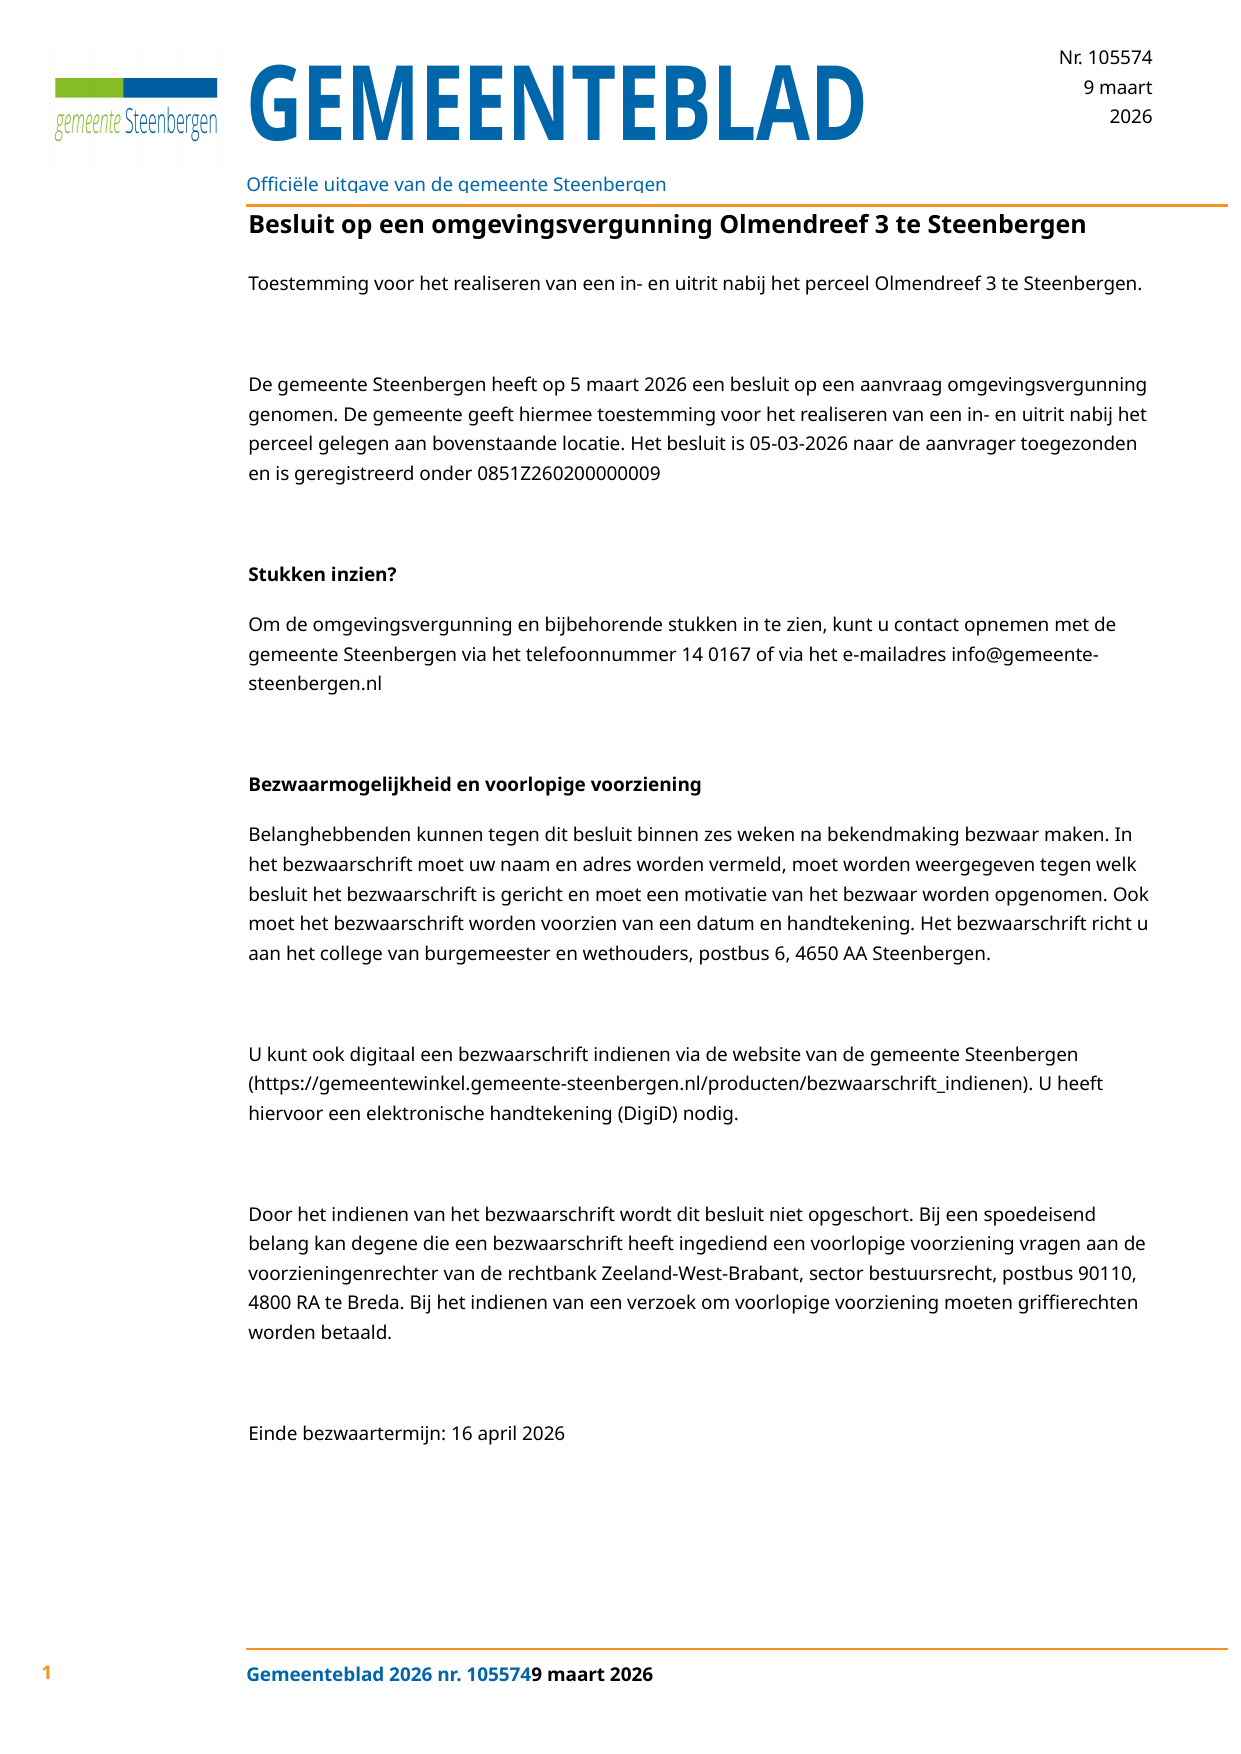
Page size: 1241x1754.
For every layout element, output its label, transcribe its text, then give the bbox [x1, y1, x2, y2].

text Stukken inzien? [248, 561, 1152, 586]
text Door het indienen van het bezwaarschrift wordt dit besluit niet opgeschort. Bij een spoedeisend belang kan degene die een bezwaarschrift heeft ingediend een voorlopige voorziening vragen aan de voorzieningenrechter van de rechtbank Zeeland-West-Brabant, sector bestuursrecht, postbus 90110, 4800 RA te Breda. Bij het indienen van een verzoek om voorlopige voorziening moeten griffierechten worden betaald. [248, 1201, 1152, 1345]
text Toestemming voor het realiseren van een in- en uitrit nabij het perceel Olmendreef 3 te Steenbergen. [248, 270, 1152, 296]
text Besluit op een omgevingsvergunning Olmendreef 3 te Steenbergen [248, 207, 1152, 241]
text Belanghebbenden kunnen tegen dit besluit binnen zes weken na bekendmaking bezwaar maken. In het bezwaarschrift moet uw naam en adres worden vermeld, moet worden weergegeven tegen welk besluit het bezwaarschrift is gericht en moet een motivatie van het bezwaar worden opgenomen. Ook moet het bezwaarschrift worden voorzien van een datum en handtekening. Het bezwaarschrift richt u aan het college van burgemeester en wethouders, postbus 6, 4650 AA Steenbergen. [248, 822, 1152, 966]
text Bezwaarmogelijkheid en voorlopige voorziening [248, 771, 1152, 797]
text Om de omgevingsvergunning en bijbehorende stukken in te zien, kunt u contact opnemen met de gemeente Steenbergen via het telefoonnummer 14 0167 of via het e-mailadres info@gemeente-steenbergen.nl [248, 611, 1152, 696]
picture [41, 47, 231, 172]
text De gemeente Steenbergen heeft op 5 maart 2026 een besluit op een aanvraag omgevingsvergunning genomen. De gemeente geeft hiermee toestemming voor het realiseren van een in- en uitrit nabij het perceel gelegen aan bovenstaande locatie. Het besluit is 05-03-2026 naar de aanvrager toegezonden en is geregistreerd onder 0851Z260200000009 [248, 371, 1152, 486]
text Einde bezwaartermijn: 16 april 2026 [248, 1420, 1152, 1446]
text U kunt ook digitaal een bezwaarschrift indienen via de website van de gemeente Steenbergen (https://gemeentewinkel.gemeente-steenbergen.nl/producten/bezwaarschrift_indienen). U heeft hiervoor een elektronische handtekening (DigiD) nodig. [248, 1041, 1152, 1126]
